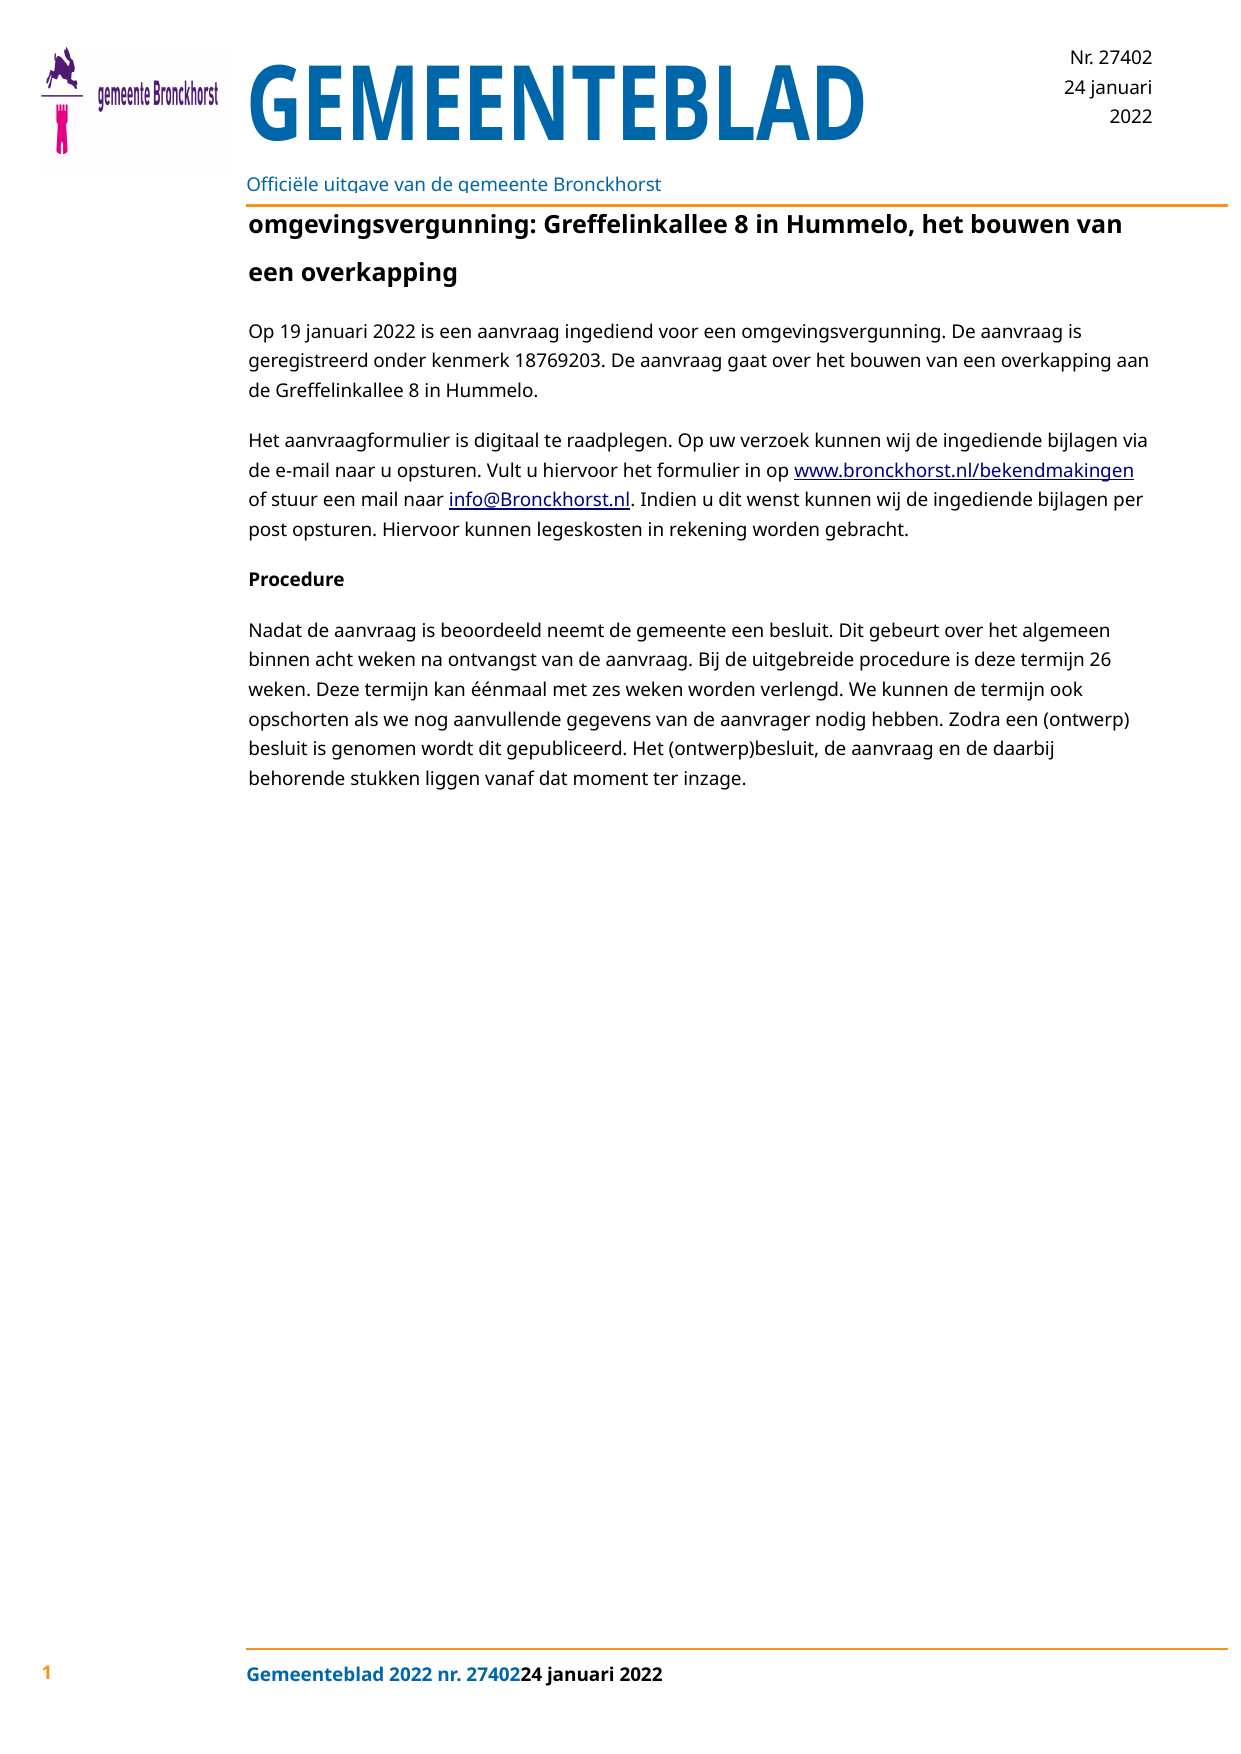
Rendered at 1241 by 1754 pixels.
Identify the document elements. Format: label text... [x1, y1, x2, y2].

text Procedure [248, 567, 1152, 592]
picture [41, 47, 231, 172]
text Nadat de aanvraag is beoordeeld neemt de gemeente een besluit. Dit gebeurt over het algemeen binnen acht weken na ontvangst van de aanvraag. Bij de uitgebreide procedure is deze termijn 26 weken. Deze termijn kan éénmaal met zes weken worden verlengd. We kunnen de termijn ook opschorten als we nog aanvullende gegevens van de aanvrager nodig hebben. Zodra een (ontwerp) besluit is genomen wordt dit gepubliceerd. Het (ontwerp)besluit, de aanvraag en de daarbij behorende stukken liggen vanaf dat moment ter inzage. [248, 617, 1152, 791]
text Op 19 januari 2022 is een aanvraag ingediend voor een omgevingsvergunning. De aanvraag is geregistreerd onder kenmerk 18769203. De aanvraag gaat over het bouwen van een overkapping aan de Greffelinkallee 8 in Hummelo. [248, 318, 1152, 403]
text Het aanvraagformulier is digitaal te raadplegen. Op uw verzoek kunnen wij de ingediende bijlagen via de e-mail naar u opsturen. Vult u hiervoor het formulier in op www.bronckhorst.nl/bekendmakingen of stuur een mail naar info@Bronckhorst.nl. Indien u dit wenst kunnen wij de ingediende bijlagen per post opsturen. Hiervoor kunnen legeskosten in rekening worden gebracht. [248, 427, 1152, 542]
text omgevingsvergunning: Greffelinkallee 8 in Hummelo, het bouwen van een overkapping [248, 207, 1152, 288]
